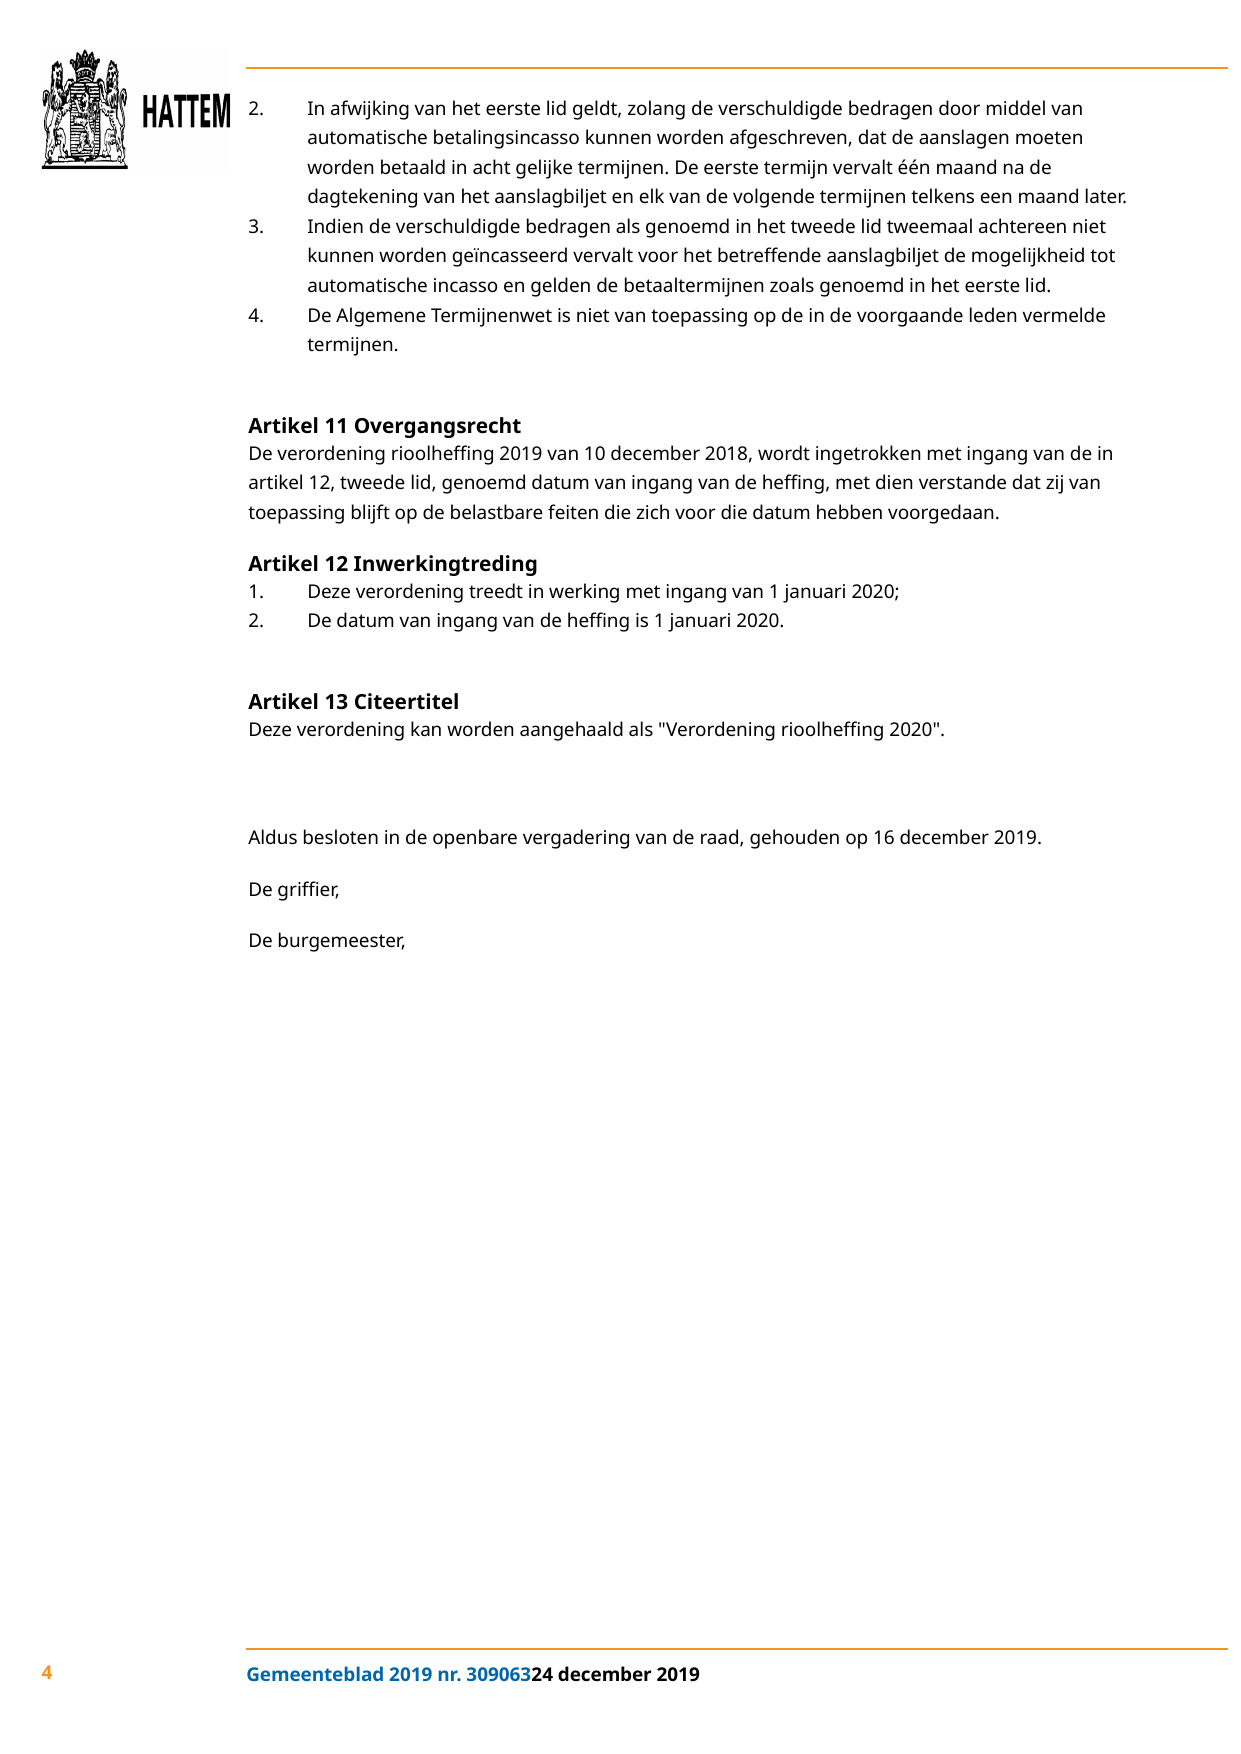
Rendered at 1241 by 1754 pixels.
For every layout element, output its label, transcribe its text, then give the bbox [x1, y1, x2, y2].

text De burgemeester, [248, 927, 1152, 953]
list Deze verordening treedt in werking met ingang van 1 januari 2020; [248, 578, 1152, 604]
text Artikel 12 Inwerkingtreding [248, 549, 1152, 578]
list De datum van ingang van de heffing is 1 januari 2020. [248, 607, 1152, 633]
text De verordening rioolheffing 2019 van 10 december 2018, wordt ingetrokken met ingang van de in artikel 12, tweede lid, genoemd datum van ingang van de heffing, met dien verstande dat zij van toepassing blijft op de belastbare feiten die zich voor die datum hebben voorgedaan. [248, 440, 1152, 525]
text Artikel 13 Citeertitel [248, 687, 1152, 716]
text Aldus besloten in de openbare vergadering van de raad, gehouden op 16 december 2019. [248, 824, 1152, 850]
text Artikel 11 Overgangsrecht [248, 411, 1152, 440]
list In afwijking van het eerste lid geldt, zolang de verschuldigde bedragen door middel van automatische betalingsincasso kunnen worden afgeschreven, dat de aanslagen moeten worden betaald in acht gelijke termijnen. De eerste termijn vervalt één maand na de dagtekening van het aanslagbiljet en elk van de volgende termijnen telkens een maand later. [248, 95, 1152, 209]
picture [41, 47, 231, 172]
text De griffier, [248, 876, 1152, 902]
list De Algemene Termijnenwet is niet van toepassing op de in de voorgaande leden vermelde termijnen. [248, 302, 1152, 357]
list Indien de verschuldigde bedragen als genoemd in het tweede lid tweemaal achtereen niet kunnen worden geïncasseerd vervalt voor het betreffende aanslagbiljet de mogelijkheid tot automatische incasso en gelden de betaaltermijnen zoals genoemd in het eerste lid. [248, 213, 1152, 298]
text Deze verordening kan worden aangehaald als "Verordening rioolheffing 2020". [248, 716, 1152, 742]
